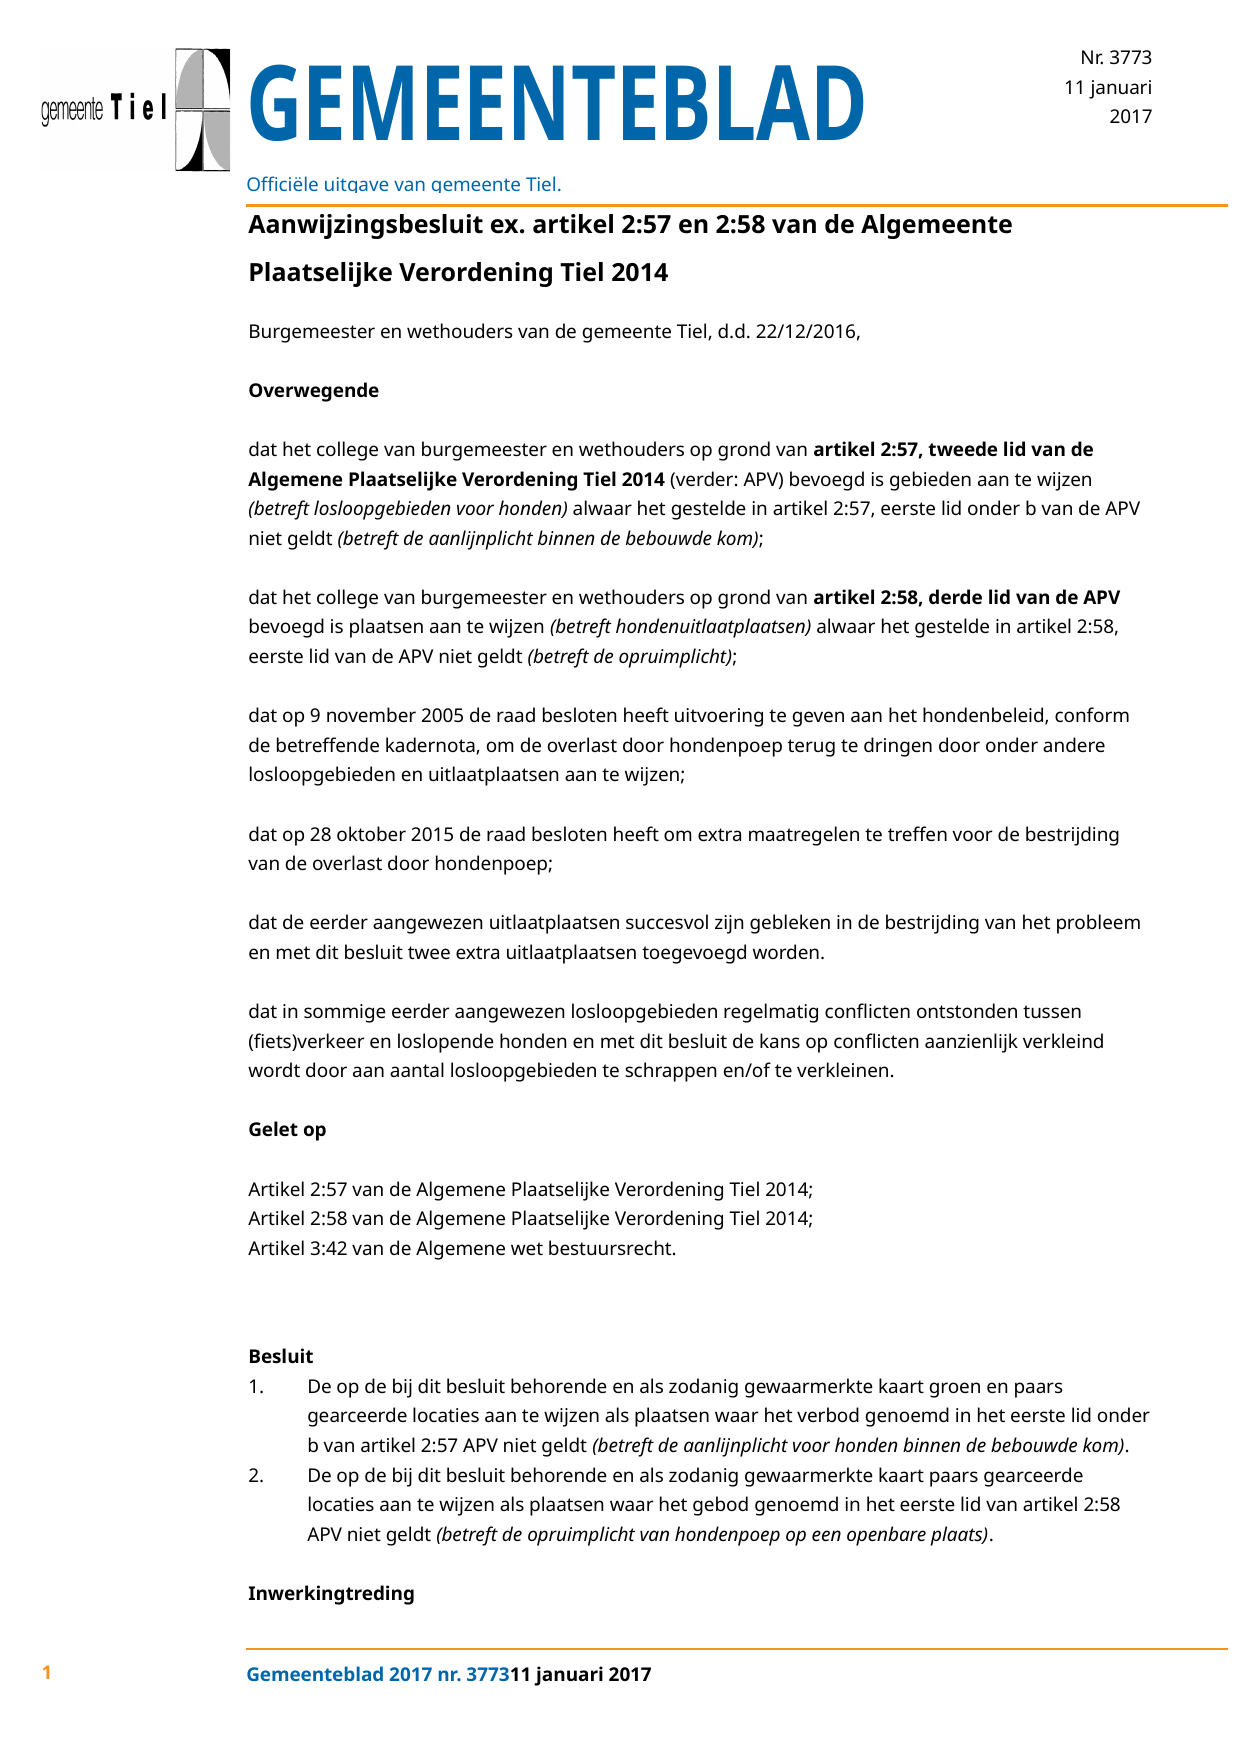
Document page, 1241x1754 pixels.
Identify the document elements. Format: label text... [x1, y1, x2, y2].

list De op de bij dit besluit behorende en als zodanig gewaarmerkte kaart groen en paars gearceerde locaties aan te wijzen als plaatsen waar het verbod genoemd in het eerste lid onder b van artikel 2:57 APV niet geldt (betreft de aanlijnplicht voor honden binnen de bebouwde kom). [248, 1373, 1152, 1458]
text dat op 28 oktober 2015 de raad besloten heeft om extra maatregelen te treffen voor de bestrijding van de overlast door hondenpoep; [248, 821, 1152, 876]
text Besluit [248, 1343, 1152, 1369]
text Artikel 2:58 van de Algemene Plaatselijke Verordening Tiel 2014; [248, 1205, 1152, 1231]
text dat in sommige eerder aangewezen losloopgebieden regelmatig conflicten ontstonden tussen (fiets)verkeer en loslopende honden en met dit besluit de kans op conflicten aanzienlijk verkleind wordt door aan aantal losloopgebieden te schrappen en/of te verkleinen. [248, 998, 1152, 1083]
list De op de bij dit besluit behorende en als zodanig gewaarmerkte kaart paars gearceerde locaties aan te wijzen als plaatsen waar het gebod genoemd in het eerste lid van artikel 2:58 APV niet geldt (betreft de opruimplicht van hondenpoep op een openbare plaats). [248, 1462, 1152, 1547]
text Gelet op [248, 1117, 1152, 1142]
text Aanwijzingsbesluit ex. artikel 2:57 en 2:58 van de Algemeente Plaatselijke Verordening Tiel 2014 [248, 207, 1152, 288]
text Burgemeester en wethouders van de gemeente Tiel, d.d. 22/12/2016, [248, 318, 1152, 344]
text dat de eerder aangewezen uitlaatplaatsen succesvol zijn gebleken in de bestrijding van het probleem en met dit besluit twee extra uitlaatplaatsen toegevoegd worden. [248, 909, 1152, 965]
text Artikel 2:57 van de Algemene Plaatselijke Verordening Tiel 2014; [248, 1176, 1152, 1202]
text dat het college van burgemeester en wethouders op grond van artikel 2:57, tweede lid van de Algemene Plaatselijke Verordening Tiel 2014 (verder: APV) bevoegd is gebieden aan te wijzen (betreft losloopgebieden voor honden) alwaar het gestelde in artikel 2:57, eerste lid onder b van de APV niet geldt (betreft de aanlijnplicht binnen de bebouwde kom); [248, 436, 1152, 551]
text dat het college van burgemeester en wethouders op grond van artikel 2:58, derde lid van de APV bevoegd is plaatsen aan te wijzen (betreft hondenuitlaatplaatsen) alwaar het gestelde in artikel 2:58, eerste lid van de APV niet geldt (betreft de opruimplicht); [248, 584, 1152, 669]
picture [41, 47, 231, 172]
text Overwegende [248, 377, 1152, 403]
text Artikel 3:42 van de Algemene wet bestuursrecht. [248, 1235, 1152, 1261]
text Inwerkingtreding [248, 1580, 1152, 1606]
text dat op 9 november 2005 de raad besloten heeft uitvoering te geven aan het hondenbeleid, conform de betreffende kadernota, om de overlast door hondenpoep terug te dringen door onder andere losloopgebieden en uitlaatplaatsen aan te wijzen; [248, 702, 1152, 787]
